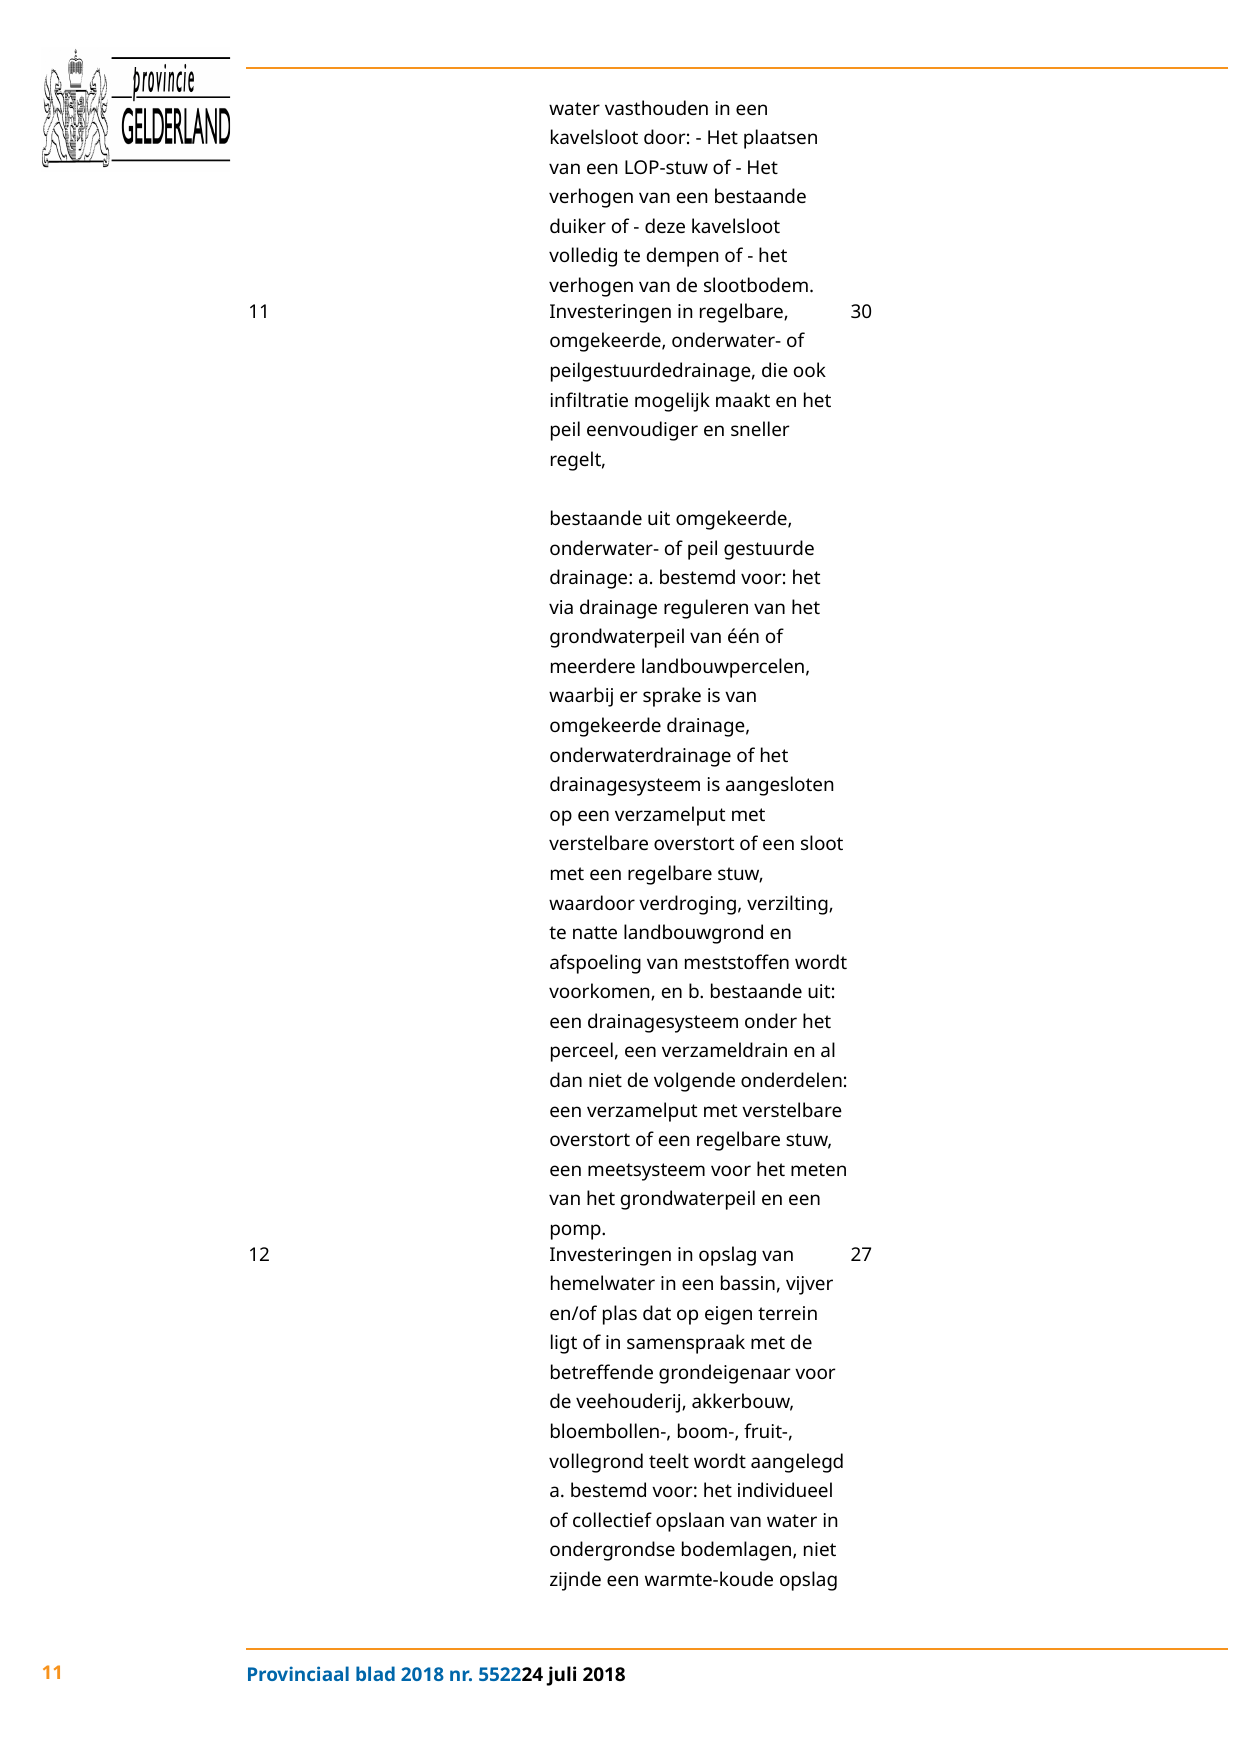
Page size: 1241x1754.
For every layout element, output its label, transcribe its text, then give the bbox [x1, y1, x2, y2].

table_cell water vasthouden in een kavelsloot door: - Het plaatsen van een LOP-stuw of - Het verhogen van een bestaande duiker of - deze kavelsloot volledig te dempen of - het verhogen van de slootbodem. [549, 95, 850, 298]
table_cell 30 [850, 298, 1152, 1241]
table_cell [850, 95, 1152, 298]
picture [41, 47, 231, 172]
table_cell [248, 95, 549, 298]
table_cell 27 [850, 1241, 1152, 1592]
table_cell Investeringen in opslag van hemelwater in een bassin, vijver en/of plas dat op eigen terrein ligt of in samenspraak met de betreffende grondeigenaar voor de veehouderij, akkerbouw, bloembollen-, boom-, fruit-, vollegrond teelt wordt aangelegd a. bestemd voor: het individueel of collectief opslaan van water in ondergrondse bodemlagen, niet zijnde een warmte-koude opslag [549, 1241, 850, 1592]
table_cell 12 [248, 1241, 549, 1592]
table_cell 11 [248, 298, 549, 1241]
table_cell Investeringen in regelbare, omgekeerde, onderwater- of peilgestuurdedrainage, die ook infiltratie mogelijk maakt en het peil eenvoudiger en sneller regelt, bestaande uit omgekeerde, onderwater- of peil gestuurde drainage: a. bestemd voor: het via drainage reguleren van het grondwaterpeil van één of meerdere landbouwpercelen, waarbij er sprake is van omgekeerde drainage, onderwaterdrainage of het drainagesysteem is aangesloten op een verzamelput met verstelbare overstort of een sloot met een regelbare stuw, waardoor verdroging, verzilting, te natte landbouwgrond en afspoeling van meststoffen wordt voorkomen, en b. bestaande uit: een drainagesysteem onder het perceel, een verzameldrain en al dan niet de volgende onderdelen: een verzamelput met verstelbare overstort of een regelbare stuw, een meetsysteem voor het meten van het grondwaterpeil en een pomp. [549, 298, 850, 1241]
